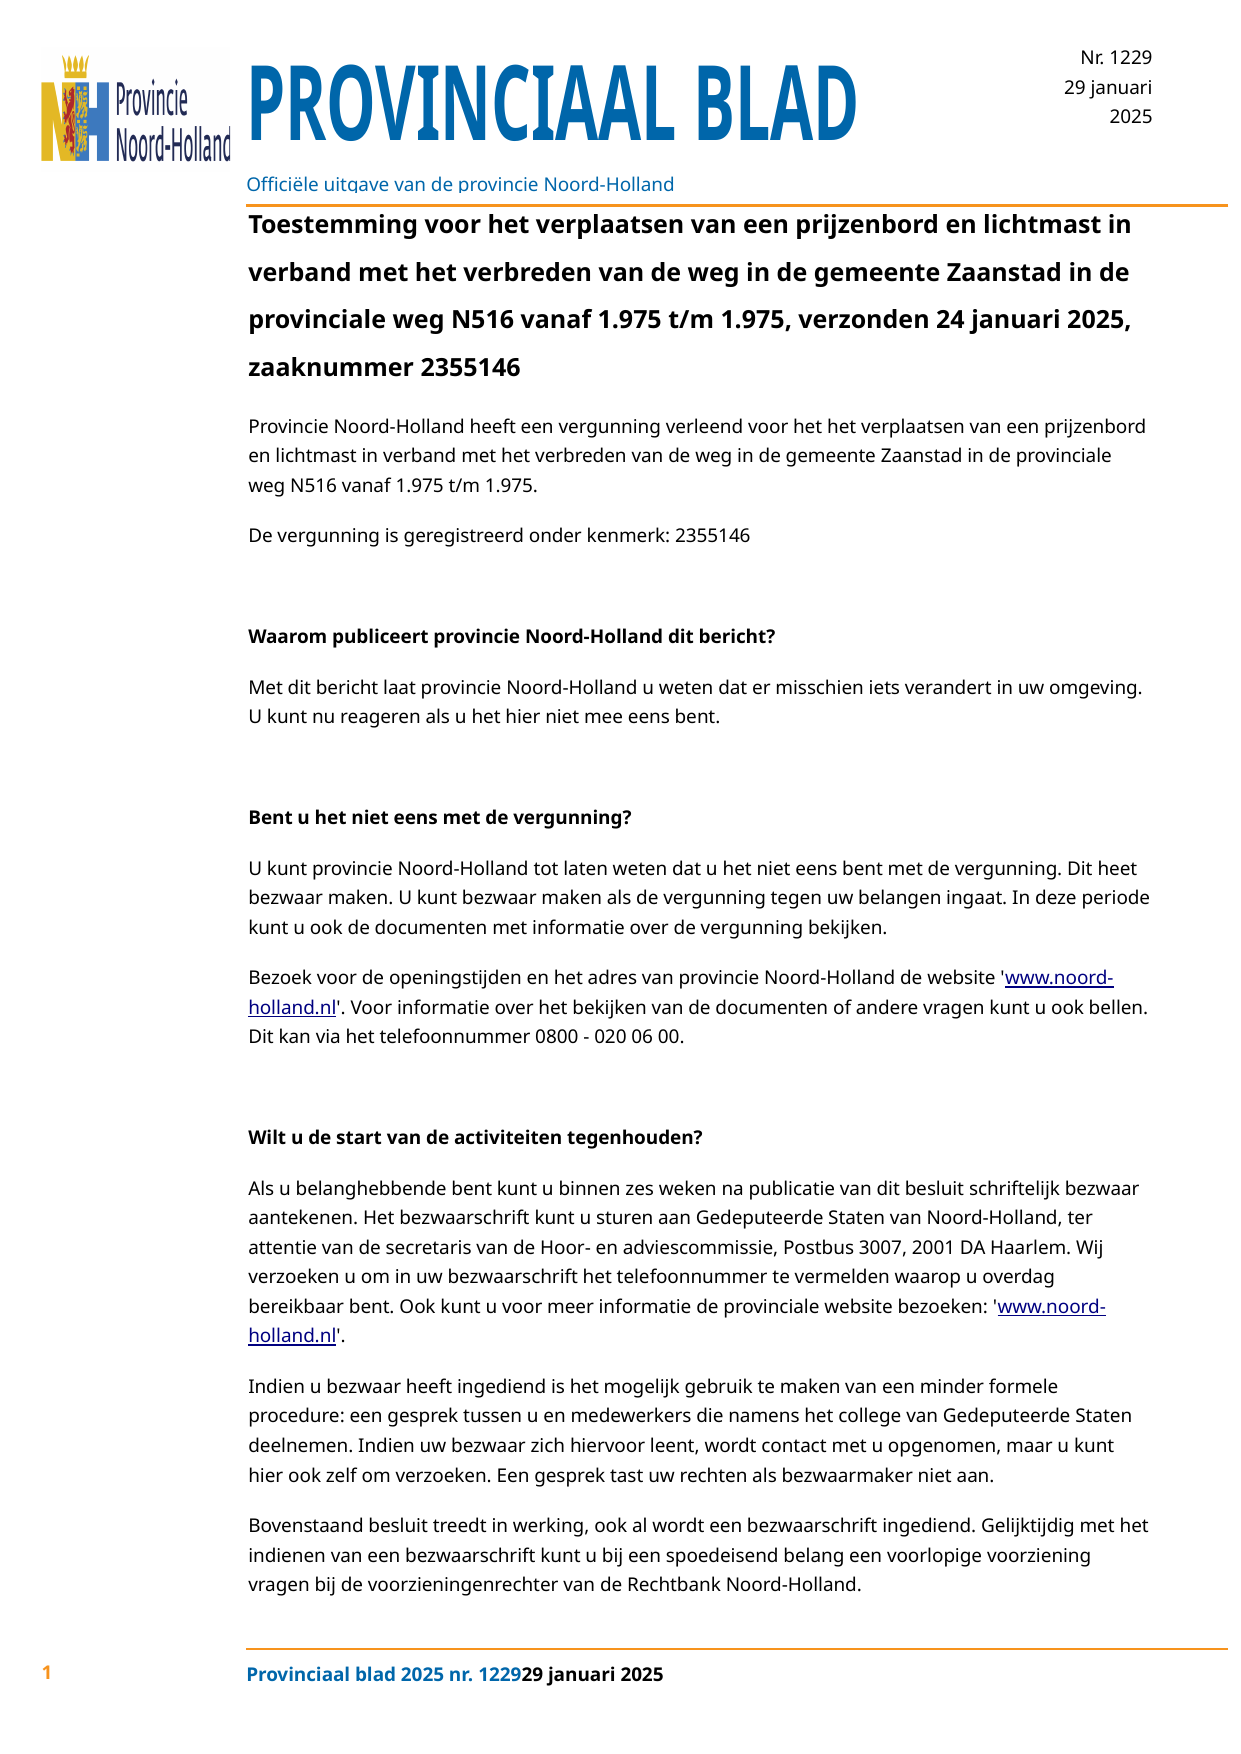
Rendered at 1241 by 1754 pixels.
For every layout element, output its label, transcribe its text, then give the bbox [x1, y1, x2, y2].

text Toestemming voor het verplaatsen van een prijzenbord en lichtmast in verband met het verbreden van de weg in de gemeente Zaanstad in de provinciale weg N516 vanaf 1.975 t/m 1.975, verzonden 24 januari 2025, zaaknummer 2355146 [248, 207, 1152, 384]
text Bezoek voor de openingstijden en het adres van provincie Noord-Holland de website 'www.noord-holland.nl'. Voor informatie over het bekijken van de documenten of andere vragen kunt u ook bellen. Dit kan via het telefoonnummer 0800 - 020 06 00. [248, 964, 1152, 1049]
text Met dit bericht laat provincie Noord-Holland u weten dat er misschien iets verandert in uw omgeving. U kunt nu reageren als u het hier niet mee eens bent. [248, 674, 1152, 729]
picture [41, 47, 231, 172]
text Wilt u de start van de activiteiten tegenhouden? [248, 1124, 1152, 1150]
text Als u belanghebbende bent kunt u binnen zes weken na publicatie van dit besluit schriftelijk bezwaar aantekenen. Het bezwaarschrift kunt u sturen aan Gedeputeerde Staten van Noord-Holland, ter attentie van de secretaris van de Hoor- en adviescommissie, Postbus 3007, 2001 DA Haarlem. Wij verzoeken u om in uw bezwaarschrift het telefoonnummer te vermelden waarop u overdag bereikbaar bent. Ook kunt u voor meer informatie de provinciale website bezoeken: 'www.noord-holland.nl'. [248, 1175, 1152, 1348]
text U kunt provincie Noord-Holland tot laten weten dat u het niet eens bent met de vergunning. Dit heet bezwaar maken. U kunt bezwaar maken als de vergunning tegen uw belangen ingaat. In deze periode kunt u ook de documenten met informatie over de vergunning bekijken. [248, 855, 1152, 940]
text Indien u bezwaar heeft ingediend is het mogelijk gebruik te maken van een minder formele procedure: een gesprek tussen u en medewerkers die namens het college van Gedeputeerde Staten deelnemen. Indien uw bezwaar zich hiervoor leent, wordt contact met u opgenomen, maar u kunt hier ook zelf om verzoeken. Een gesprek tast uw rechten als bezwaarmaker niet aan. [248, 1373, 1152, 1488]
text Bovenstaand besluit treedt in werking, ook al wordt een bezwaarschrift ingediend. Gelijktijdig met het indienen van een bezwaarschrift kunt u bij een spoedeisend belang een voorlopige voorziening vragen bij de voorzieningenrechter van de Rechtbank Noord-Holland. [248, 1512, 1152, 1597]
text Bent u het niet eens met de vergunning? [248, 804, 1152, 830]
text Provincie Noord-Holland heeft een vergunning verleend voor het het verplaatsen van een prijzenbord en lichtmast in verband met het verbreden van de weg in de gemeente Zaanstad in de provinciale weg N516 vanaf 1.975 t/m 1.975. [248, 413, 1152, 498]
text De vergunning is geregistreerd onder kenmerk: 2355146 [248, 523, 1152, 548]
text Waarom publiceert provincie Noord-Holland dit bericht? [248, 623, 1152, 649]
